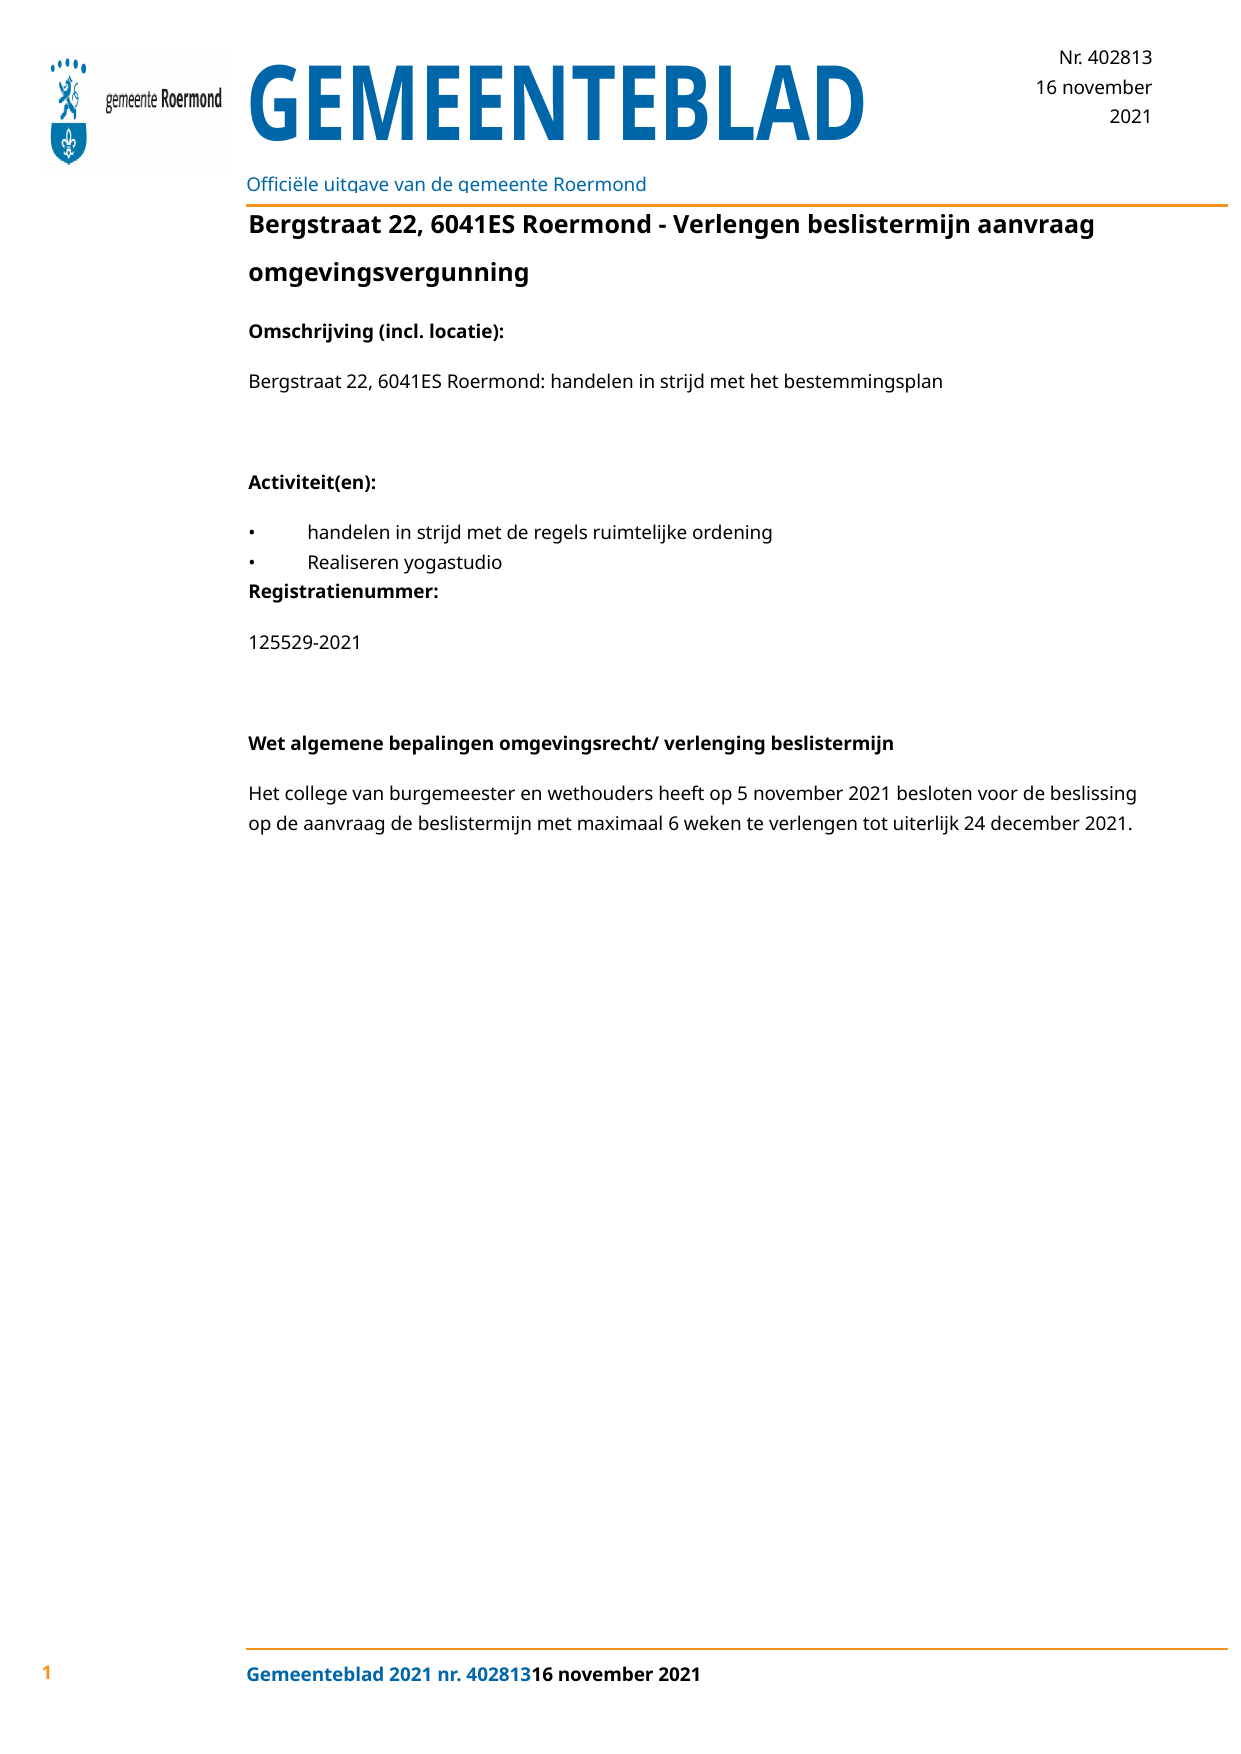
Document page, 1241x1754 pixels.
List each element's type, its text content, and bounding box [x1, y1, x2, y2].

text Bergstraat 22, 6041ES Roermond - Verlengen beslistermijn aanvraag omgevingsvergunning [248, 207, 1152, 288]
text Bergstraat 22, 6041ES Roermond: handelen in strijd met het bestemmingsplan [248, 368, 1152, 394]
list Realiseren yogastudio [248, 549, 1152, 575]
text Activiteit(en): [248, 469, 1152, 495]
picture [41, 47, 231, 172]
text Omschrijving (incl. locatie): [248, 318, 1152, 344]
list handelen in strijd met de regels ruimtelijke ordening [248, 519, 1152, 545]
text 125529-2021 [248, 629, 1152, 655]
text Wet algemene bepalingen omgevingsrecht/ verlenging beslistermijn [248, 730, 1152, 756]
text Registratienummer: [248, 579, 1152, 604]
text Het college van burgemeester en wethouders heeft op 5 november 2021 besloten voor de beslissing op de aanvraag de beslistermijn met maximaal 6 weken te verlengen tot uiterlijk 24 december 2021. [248, 780, 1152, 836]
